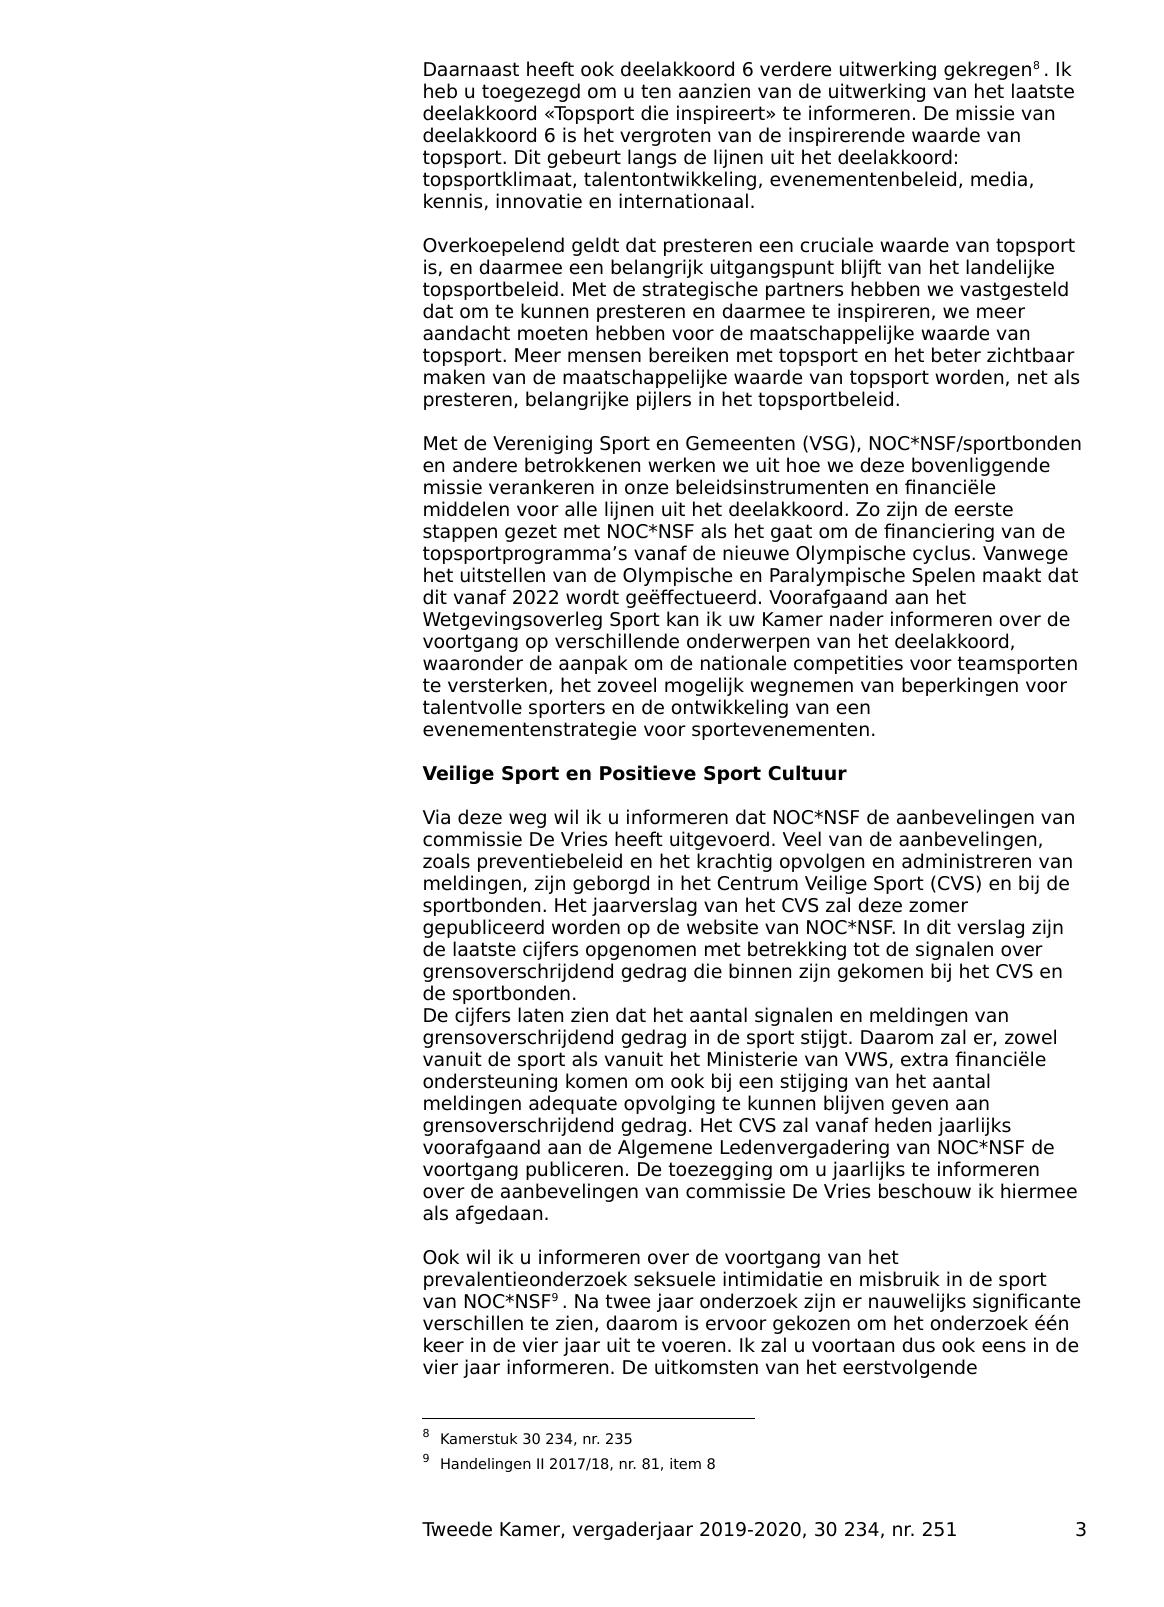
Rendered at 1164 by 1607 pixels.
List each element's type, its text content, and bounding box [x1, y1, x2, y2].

text Ook wil ik u informeren over de voortgang van het prevalentieonderzoek seksuele intimidatie en misbruik in de sport van NOC*NSF. Na twee jaar onderzoek zijn er nauwelijks significante verschillen te zien, daarom is ervoor gekozen om het onderzoek één keer in de vier jaar uit te voeren. Ik zal u voortaan dus ook eens in de vier jaar informeren. De uitkomsten van het eerstvolgende [422, 1247, 1087, 1379]
text Handelingen II 2017/18, nr. 81, item 8 [422, 1452, 1087, 1474]
text Via deze weg wil ik u informeren dat NOC*NSF de aanbevelingen van commissie De Vries heeft uitgevoerd. Veel van de aanbevelingen, zoals preventiebeleid en het krachtig opvolgen en administreren van meldingen, zijn geborgd in het Centrum Veilige Sport (CVS) en bij de sportbonden. Het jaarverslag van het CVS zal deze zomer gepubliceerd worden op de website van NOC*NSF. In dit verslag zijn de laatste cijfers opgenomen met betrekking tot de signalen over grensoverschrijdend gedrag die binnen zijn gekomen bij het CVS en de sportbonden. [422, 807, 1087, 1005]
text Overkoepelend geldt dat presteren een cruciale waarde van topsport is, en daarmee een belangrijk uitgangspunt blijft van het landelijke topsportbeleid. Met de strategische partners hebben we vastgesteld dat om te kunnen presteren en daarmee te inspireren, we meer aandacht moeten hebben voor de maatschappelijke waarde van topsport. Meer mensen bereiken met topsport en het beter zichtbaar maken van de maatschappelijke waarde van topsport worden, net als presteren, belangrijke pijlers in het topsportbeleid. [422, 235, 1087, 411]
subtitle Veilige Sport en Positieve Sport Cultuur [422, 763, 1087, 785]
text Kamerstuk 30 234, nr. 235 [422, 1427, 1087, 1449]
text De cijfers laten zien dat het aantal signalen en meldingen van grensoverschrijdend gedrag in de sport stijgt. Daarom zal er, zowel vanuit de sport als vanuit het Ministerie van VWS, extra financiële ondersteuning komen om ook bij een stijging van het aantal meldingen adequate opvolging te kunnen blijven geven aan grensoverschrijdend gedrag. Het CVS zal vanaf heden jaarlijks voorafgaand aan de Algemene Ledenvergadering van NOC*NSF de voortgang publiceren. De toezegging om u jaarlijks te informeren over de aanbevelingen van commissie De Vries beschouw ik hiermee als afgedaan. [422, 1005, 1087, 1225]
text Daarnaast heeft ook deelakkoord 6 verdere uitwerking gekregen. Ik heb u toegezegd om u ten aanzien van de uitwerking van het laatste deelakkoord «Topsport die inspireert» te informeren. De missie van deelakkoord 6 is het vergroten van de inspirerende waarde van topsport. Dit gebeurt langs de lijnen uit het deelakkoord: topsportklimaat, talentontwikkeling, evenementenbeleid, media, kennis, innovatie en internationaal. [422, 59, 1087, 213]
text Met de Vereniging Sport en Gemeenten (VSG), NOC*NSF/sportbonden en andere betrokkenen werken we uit hoe we deze bovenliggende missie verankeren in onze beleidsinstrumenten en financiële middelen voor alle lijnen uit het deelakkoord. Zo zijn de eerste stappen gezet met NOC*NSF als het gaat om de financiering van de topsportprogramma’s vanaf de nieuwe Olympische cyclus. Vanwege het uitstellen van de Olympische en Paralympische Spelen maakt dat dit vanaf 2022 wordt geëffectueerd. Voorafgaand aan het Wetgevingsoverleg Sport kan ik uw Kamer nader informeren over de voortgang op verschillende onderwerpen van het deelakkoord, waaronder de aanpak om de nationale competities voor teamsporten te versterken, het zoveel mogelijk wegnemen van beperkingen voor talentvolle sporters en de ontwikkeling van een evenementenstrategie voor sportevenementen. [422, 433, 1087, 741]
